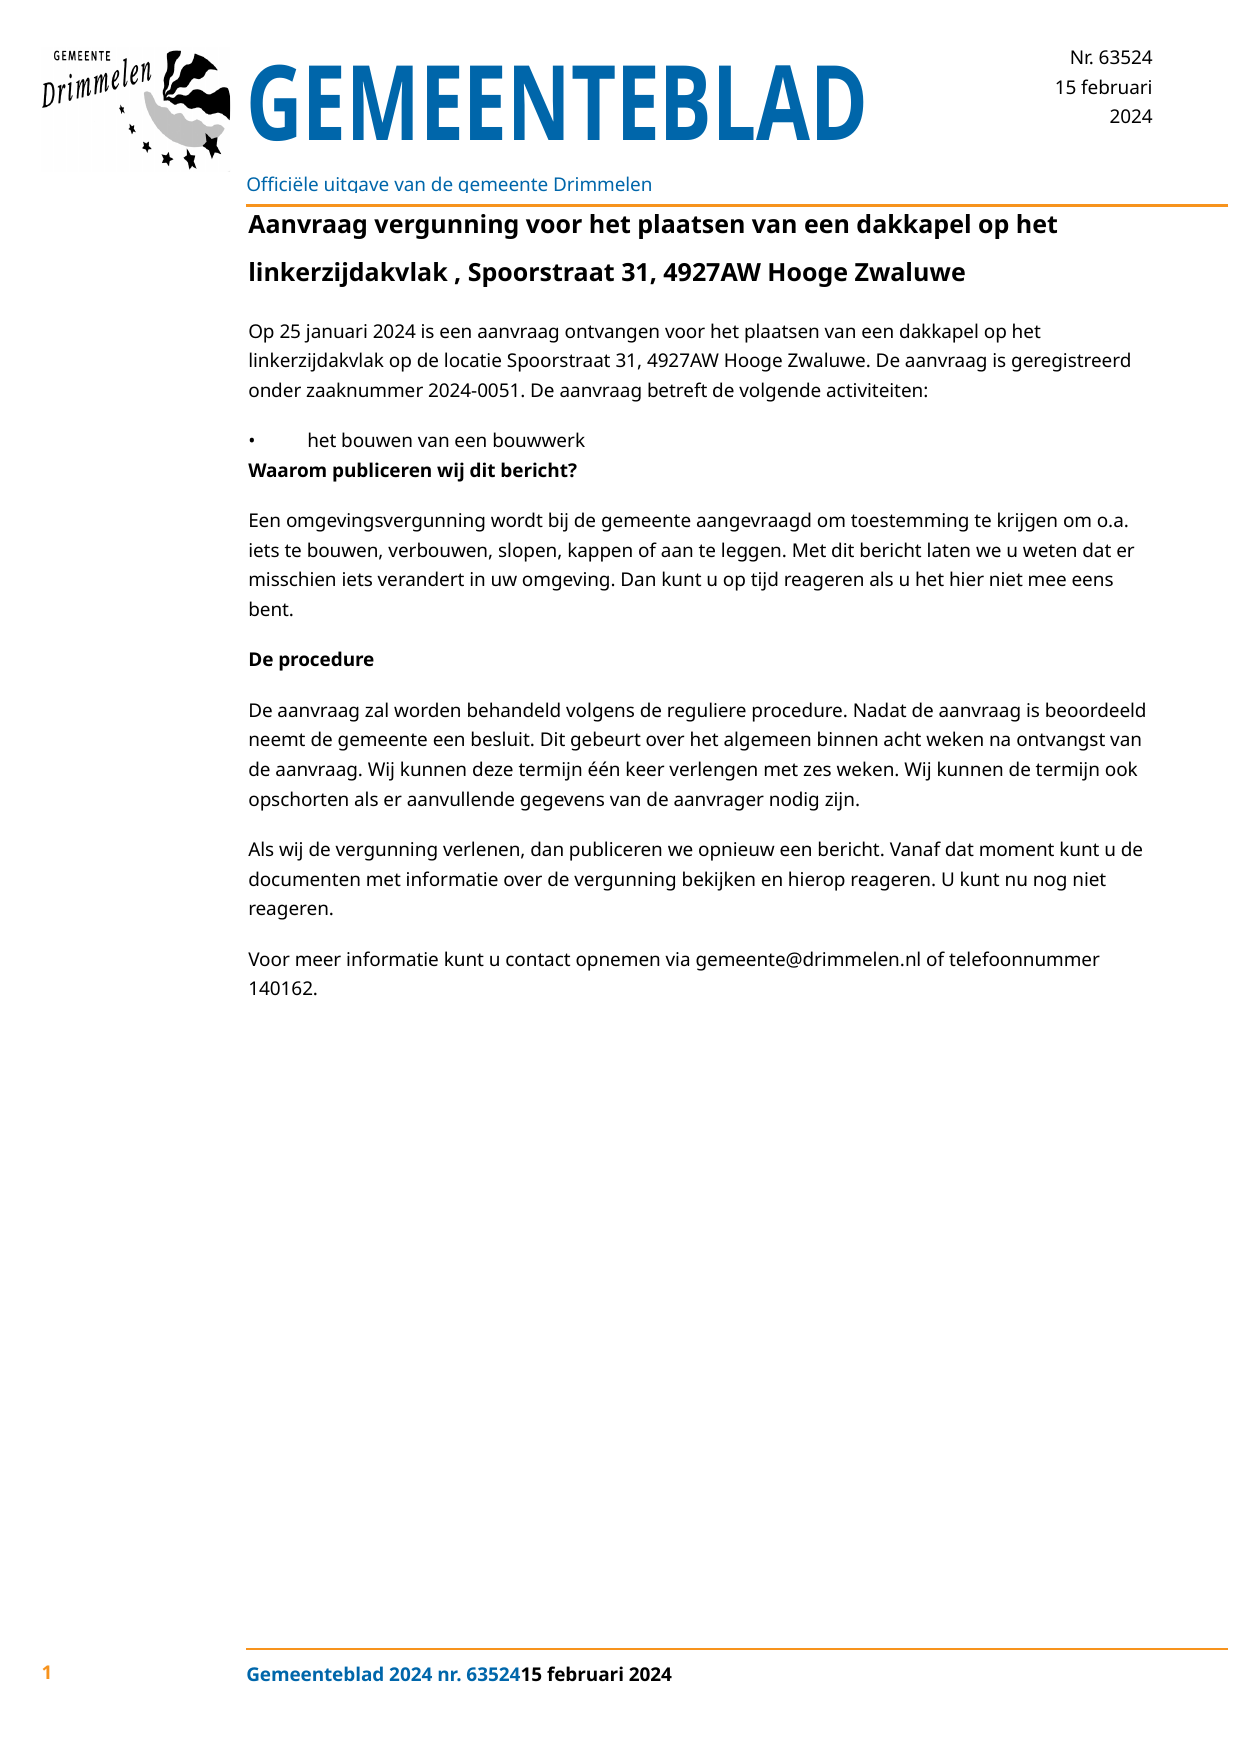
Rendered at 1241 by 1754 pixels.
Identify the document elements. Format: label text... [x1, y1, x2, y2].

text Een omgevingsvergunning wordt bij de gemeente aangevraagd om toestemming te krijgen om o.a. iets te bouwen, verbouwen, slopen, kappen of aan te leggen. Met dit bericht laten we u weten dat er misschien iets verandert in uw omgeving. Dan kunt u op tijd reageren als u het hier niet mee eens bent. [248, 507, 1152, 622]
text Aanvraag vergunning voor het plaatsen van een dakkapel op het linkerzijdakvlak , Spoorstraat 31, 4927AW Hooge Zwaluwe [248, 207, 1152, 288]
list het bouwen van een bouwwerk [248, 427, 1152, 453]
text De procedure [248, 647, 1152, 672]
text Waarom publiceren wij dit bericht? [248, 457, 1152, 483]
text Op 25 januari 2024 is een aanvraag ontvangen voor het plaatsen van een dakkapel op het linkerzijdakvlak op de locatie Spoorstraat 31, 4927AW Hooge Zwaluwe. De aanvraag is geregistreerd onder zaaknummer 2024-0051. De aanvraag betreft de volgende activiteiten: [248, 318, 1152, 403]
text Als wij de vergunning verlenen, dan publiceren we opnieuw een bericht. Vanaf dat moment kunt u de documenten met informatie over de vergunning bekijken en hierop reageren. U kunt nu nog niet reageren. [248, 836, 1152, 921]
picture [41, 47, 231, 172]
text Voor meer informatie kunt u contact opnemen via gemeente@drimmelen.nl of telefoonnummer 140162. [248, 946, 1152, 1001]
text De aanvraag zal worden behandeld volgens de reguliere procedure. Nadat de aanvraag is beoordeeld neemt de gemeente een besluit. Dit gebeurt over het algemeen binnen acht weken na ontvangst van de aanvraag. Wij kunnen deze termijn één keer verlengen met zes weken. Wij kunnen de termijn ook opschorten als er aanvullende gegevens van de aanvrager nodig zijn. [248, 697, 1152, 812]
